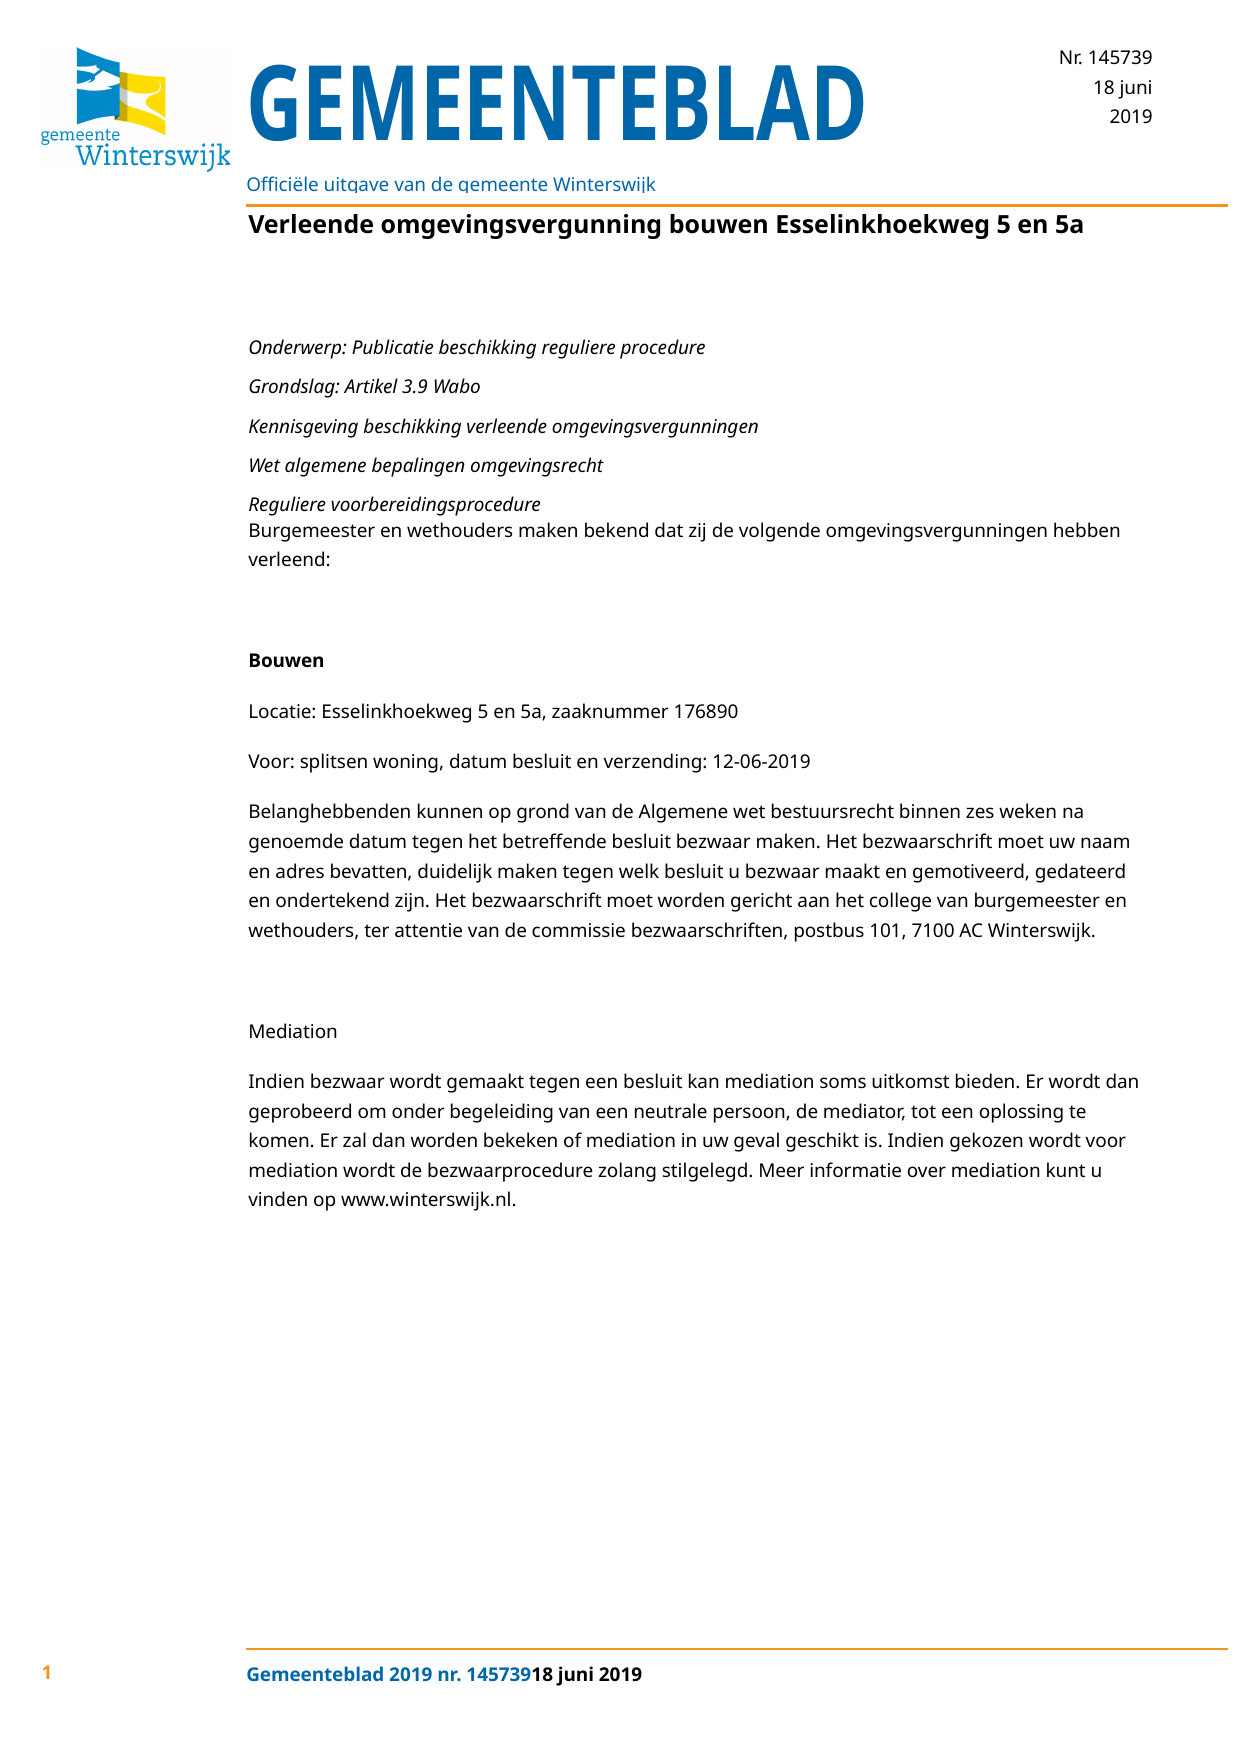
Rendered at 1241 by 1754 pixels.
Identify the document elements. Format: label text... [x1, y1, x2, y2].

text Burgemeester en wethouders maken bekend dat zij de volgende omgevingsvergunningen hebben verleend: [248, 517, 1152, 572]
text Onderwerp: Publicatie beschikking reguliere procedure [248, 334, 1152, 360]
text Belanghebbenden kunnen op grond van de Algemene wet bestuursrecht binnen zes weken na genoemde datum tegen het betreffende besluit bezwaar maken. Het bezwaarschrift moet uw naam en adres bevatten, duidelijk maken tegen welk besluit u bezwaar maakt en gemotiveerd, gedateerd en ondertekend zijn. Het bezwaarschrift moet worden gericht aan het college van burgemeester en wethouders, ter attentie van de commissie bezwaarschriften, postbus 101, 7100 AC Winterswijk. [248, 799, 1152, 943]
picture [41, 47, 231, 172]
text Locatie: Esselinkhoekweg 5 en 5a, zaaknummer 176890 [248, 698, 1152, 724]
text Indien bezwaar wordt gemaakt tegen een besluit kan mediation soms uitkomst bieden. Er wordt dan geprobeerd om onder begeleiding van een neutrale persoon, de mediator, tot een oplossing te komen. Er zal dan worden bekeken of mediation in uw geval geschikt is. Indien gekozen wordt voor mediation wordt de bezwaarprocedure zolang stilgelegd. Meer informatie over mediation kunt u vinden op www.winterswijk.nl. [248, 1068, 1152, 1212]
text Reguliere voorbereidingsprocedure [248, 491, 1152, 517]
text Wet algemene bepalingen omgevingsrecht [248, 452, 1152, 478]
text Voor: splitsen woning, datum besluit en verzending: 12-06-2019 [248, 748, 1152, 774]
text Verleende omgevingsvergunning bouwen Esselinkhoekweg 5 en 5a [248, 207, 1152, 241]
text Grondslag: Artikel 3.9 Wabo [248, 373, 1152, 399]
picture [225, 153, 231, 162]
text Kennisgeving beschikking verleende omgevingsvergunningen [248, 413, 1152, 438]
text Mediation [248, 1018, 1152, 1044]
text Bouwen [248, 647, 1152, 673]
